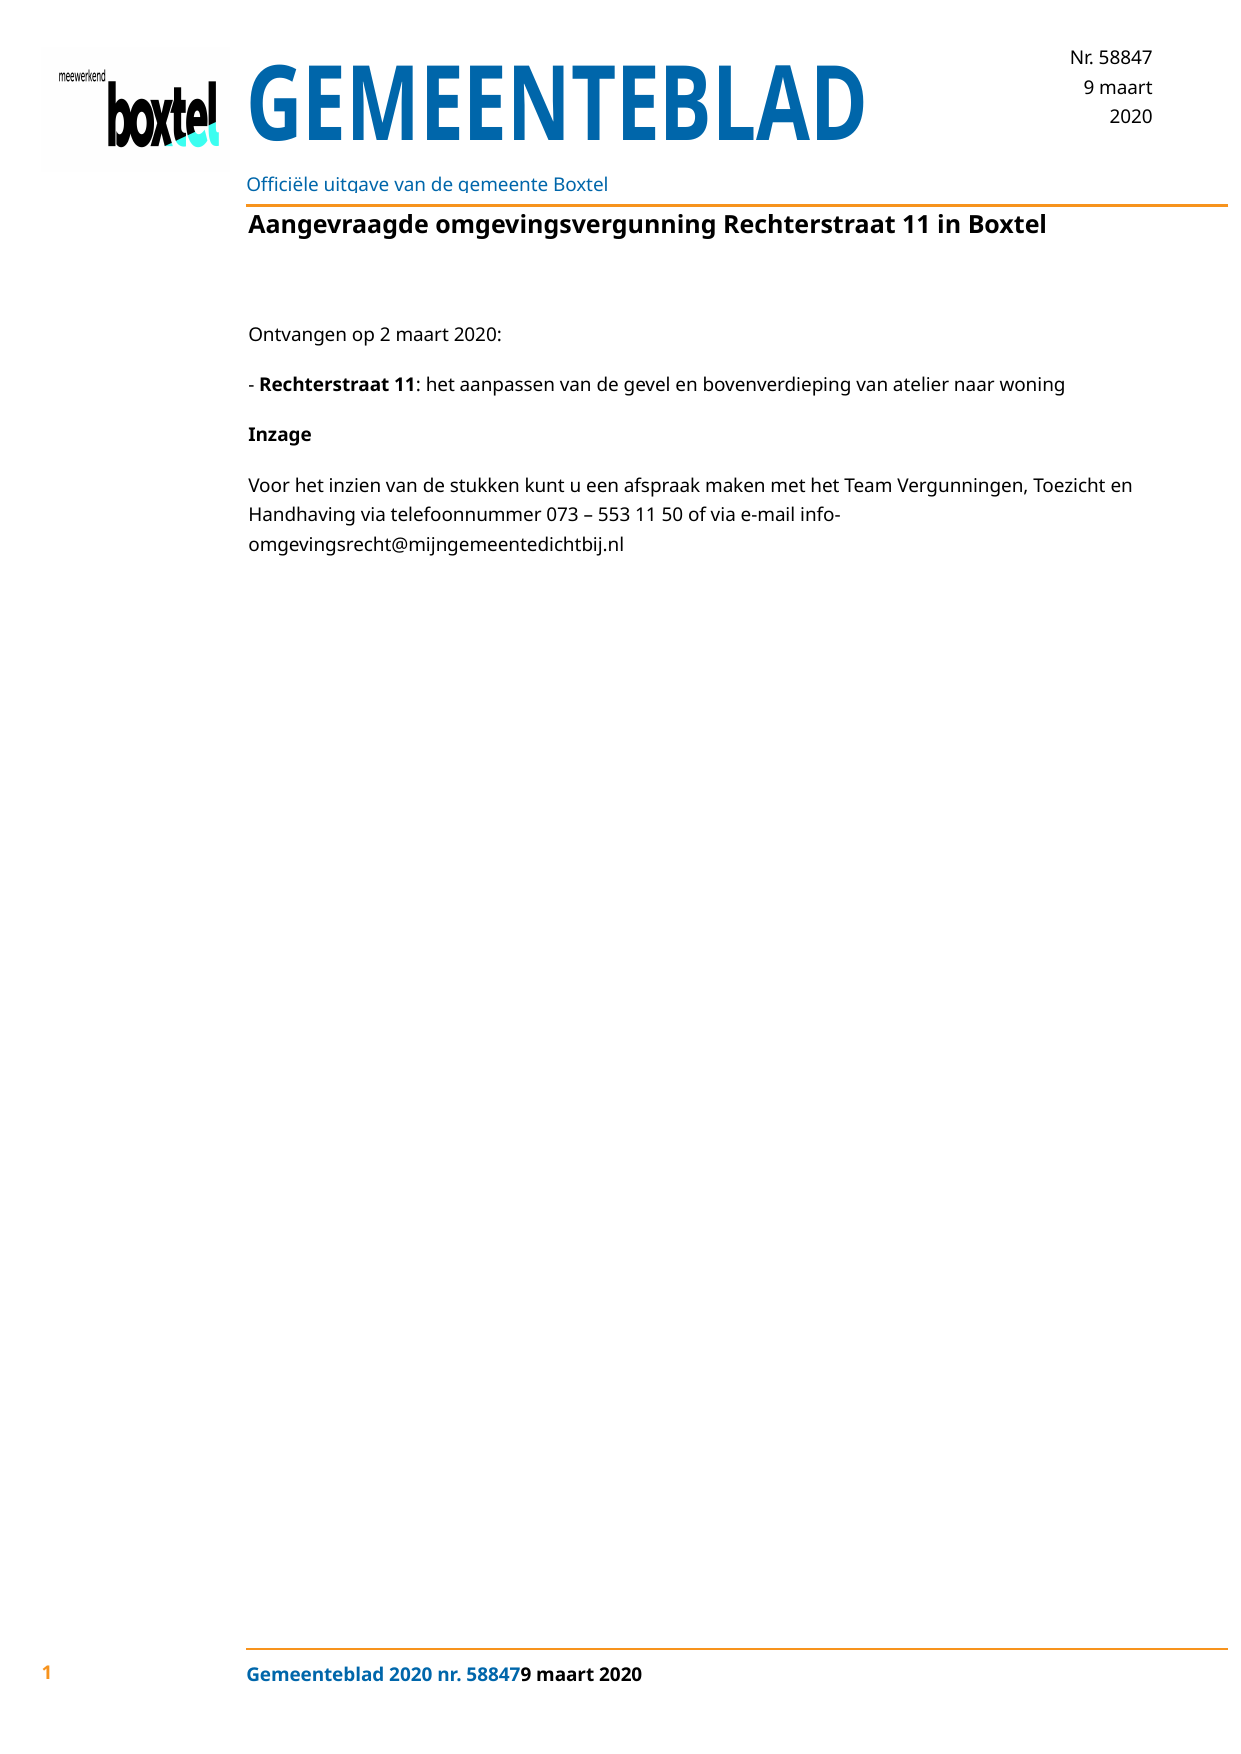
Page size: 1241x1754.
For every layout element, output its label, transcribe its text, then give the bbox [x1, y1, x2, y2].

text Ontvangen op 2 maart 2020: [248, 321, 1152, 346]
picture [41, 47, 231, 172]
text - Rechterstraat 11: het aanpassen van de gevel en bovenverdieping van atelier naar woning [248, 371, 1152, 397]
text Voor het inzien van de stukken kunt u een afspraak maken met het Team Vergunningen, Toezicht en Handhaving via telefoonnummer 073 – 553 11 50 of via e-mail info-omgevingsrecht@mijngemeentedichtbij.nl [248, 472, 1152, 557]
text Inzage [248, 422, 1152, 447]
text Aangevraagde omgevingsvergunning Rechterstraat 11 in Boxtel [248, 207, 1152, 241]
